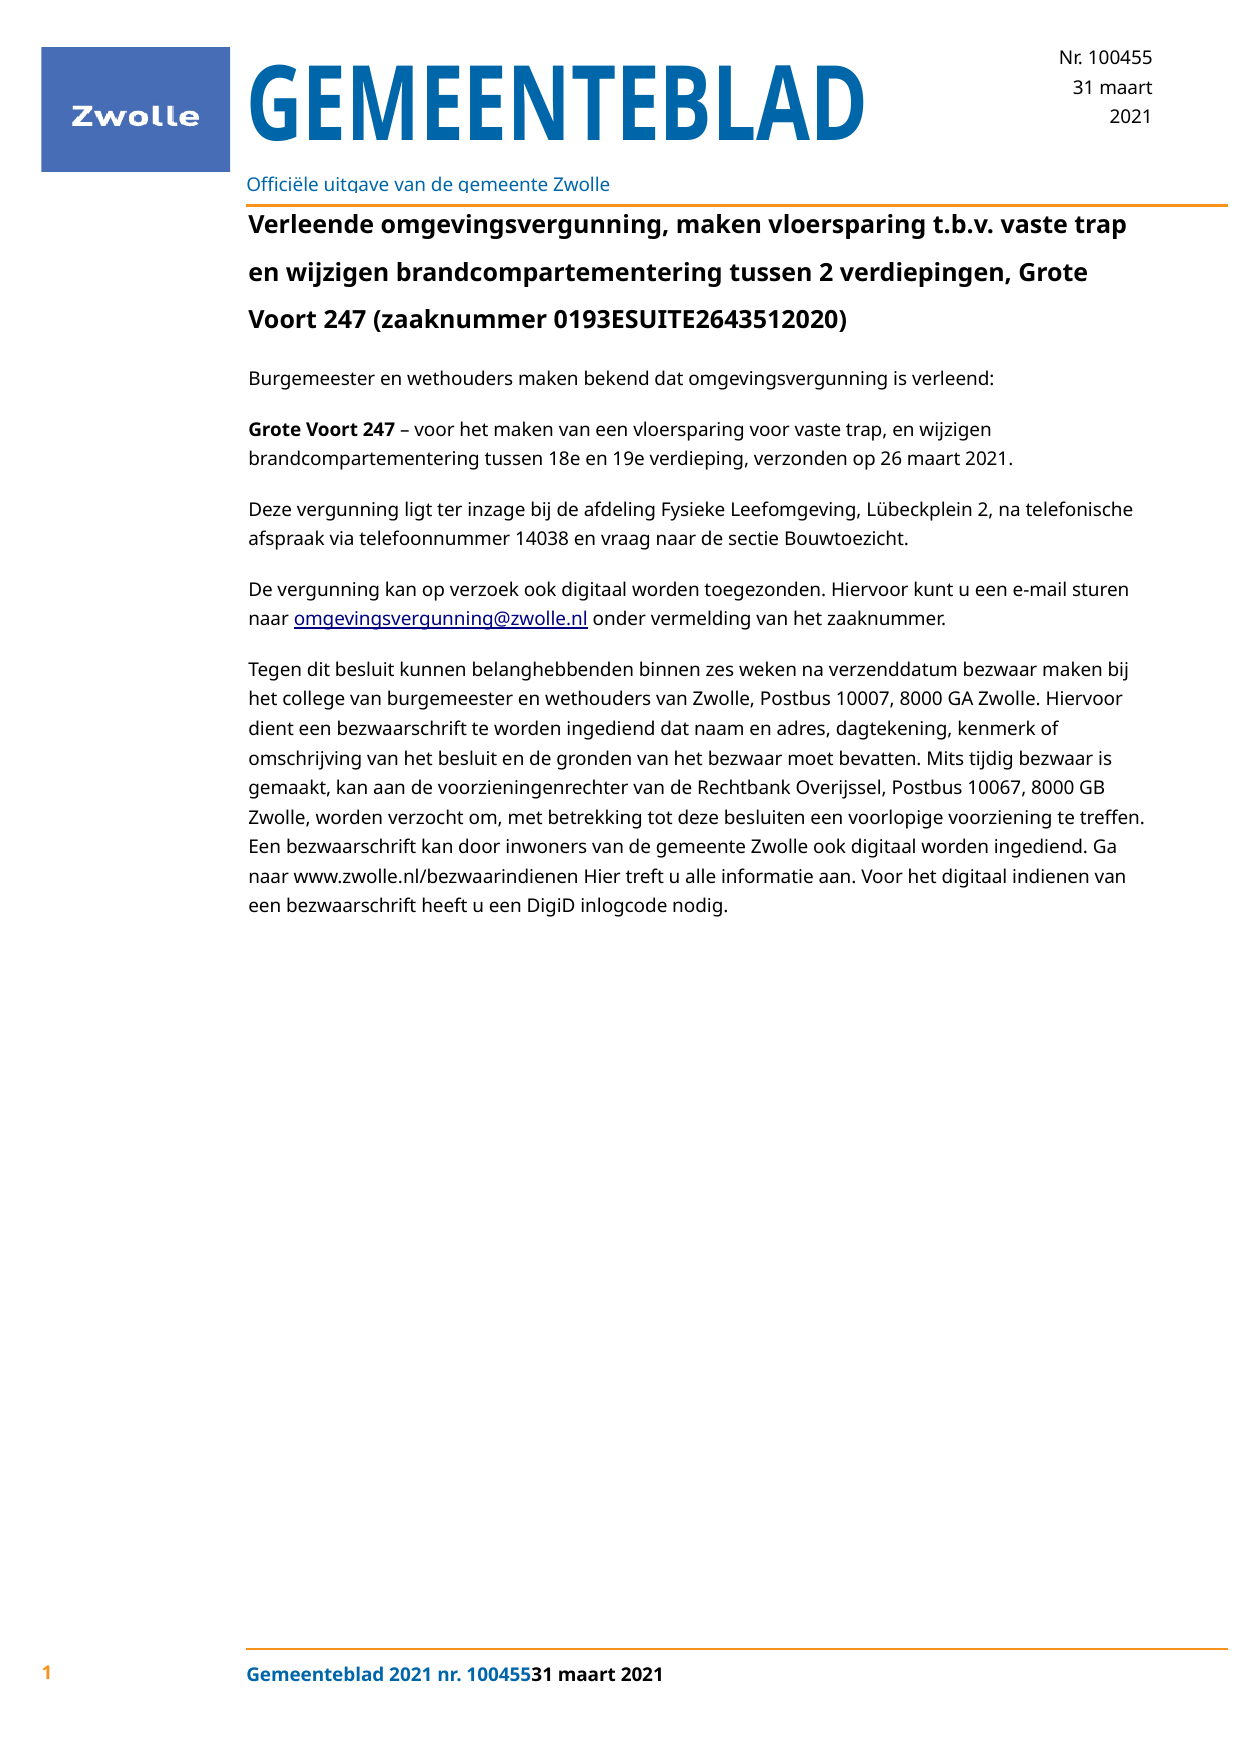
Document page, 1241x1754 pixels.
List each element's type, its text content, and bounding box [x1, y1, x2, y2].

text De vergunning kan op verzoek ook digitaal worden toegezonden. Hiervoor kunt u een e-mail sturen naar omgevingsvergunning@zwolle.nl onder vermelding van het zaaknummer. [248, 576, 1152, 631]
picture [41, 47, 231, 172]
text Burgemeester en wethouders maken bekend dat omgevingsvergunning is verleend: [248, 366, 1152, 391]
text Verleende omgevingsvergunning, maken vloersparing t.b.v. vaste trap en wijzigen brandcompartementering tussen 2 verdiepingen, Grote Voort 247 (zaaknummer 0193ESUITE2643512020) [248, 207, 1152, 336]
text Deze vergunning ligt ter inzage bij de afdeling Fysieke Leefomgeving, Lübeckplein 2, na telefonische afspraak via telefoonnummer 14038 en vraag naar de sectie Bouwtoezicht. [248, 496, 1152, 551]
text Grote Voort 247 – voor het maken van een vloersparing voor vaste trap, en wijzigen brandcompartementering tussen 18e en 19e verdieping, verzonden op 26 maart 2021. [248, 416, 1152, 471]
text Tegen dit besluit kunnen belanghebbenden binnen zes weken na verzenddatum bezwaar maken bij het college van burgemeester en wethouders van Zwolle, Postbus 10007, 8000 GA Zwolle. Hiervoor dient een bezwaarschrift te worden ingediend dat naam en adres, dagtekening, kenmerk of omschrijving van het besluit en de gronden van het bezwaar moet bevatten. Mits tijdig bezwaar is gemaakt, kan aan de voorzieningenrechter van de Rechtbank Overijssel, Postbus 10067, 8000 GB Zwolle, worden verzocht om, met betrekking tot deze besluiten een voorlopige voorziening te treffen. Een bezwaarschrift kan door inwoners van de gemeente Zwolle ook digitaal worden ingediend. Ga naar www.zwolle.nl/bezwaarindienen Hier treft u alle informatie aan. Voor het digitaal indienen van een bezwaarschrift heeft u een DigiD inlogcode nodig. [248, 656, 1152, 918]
